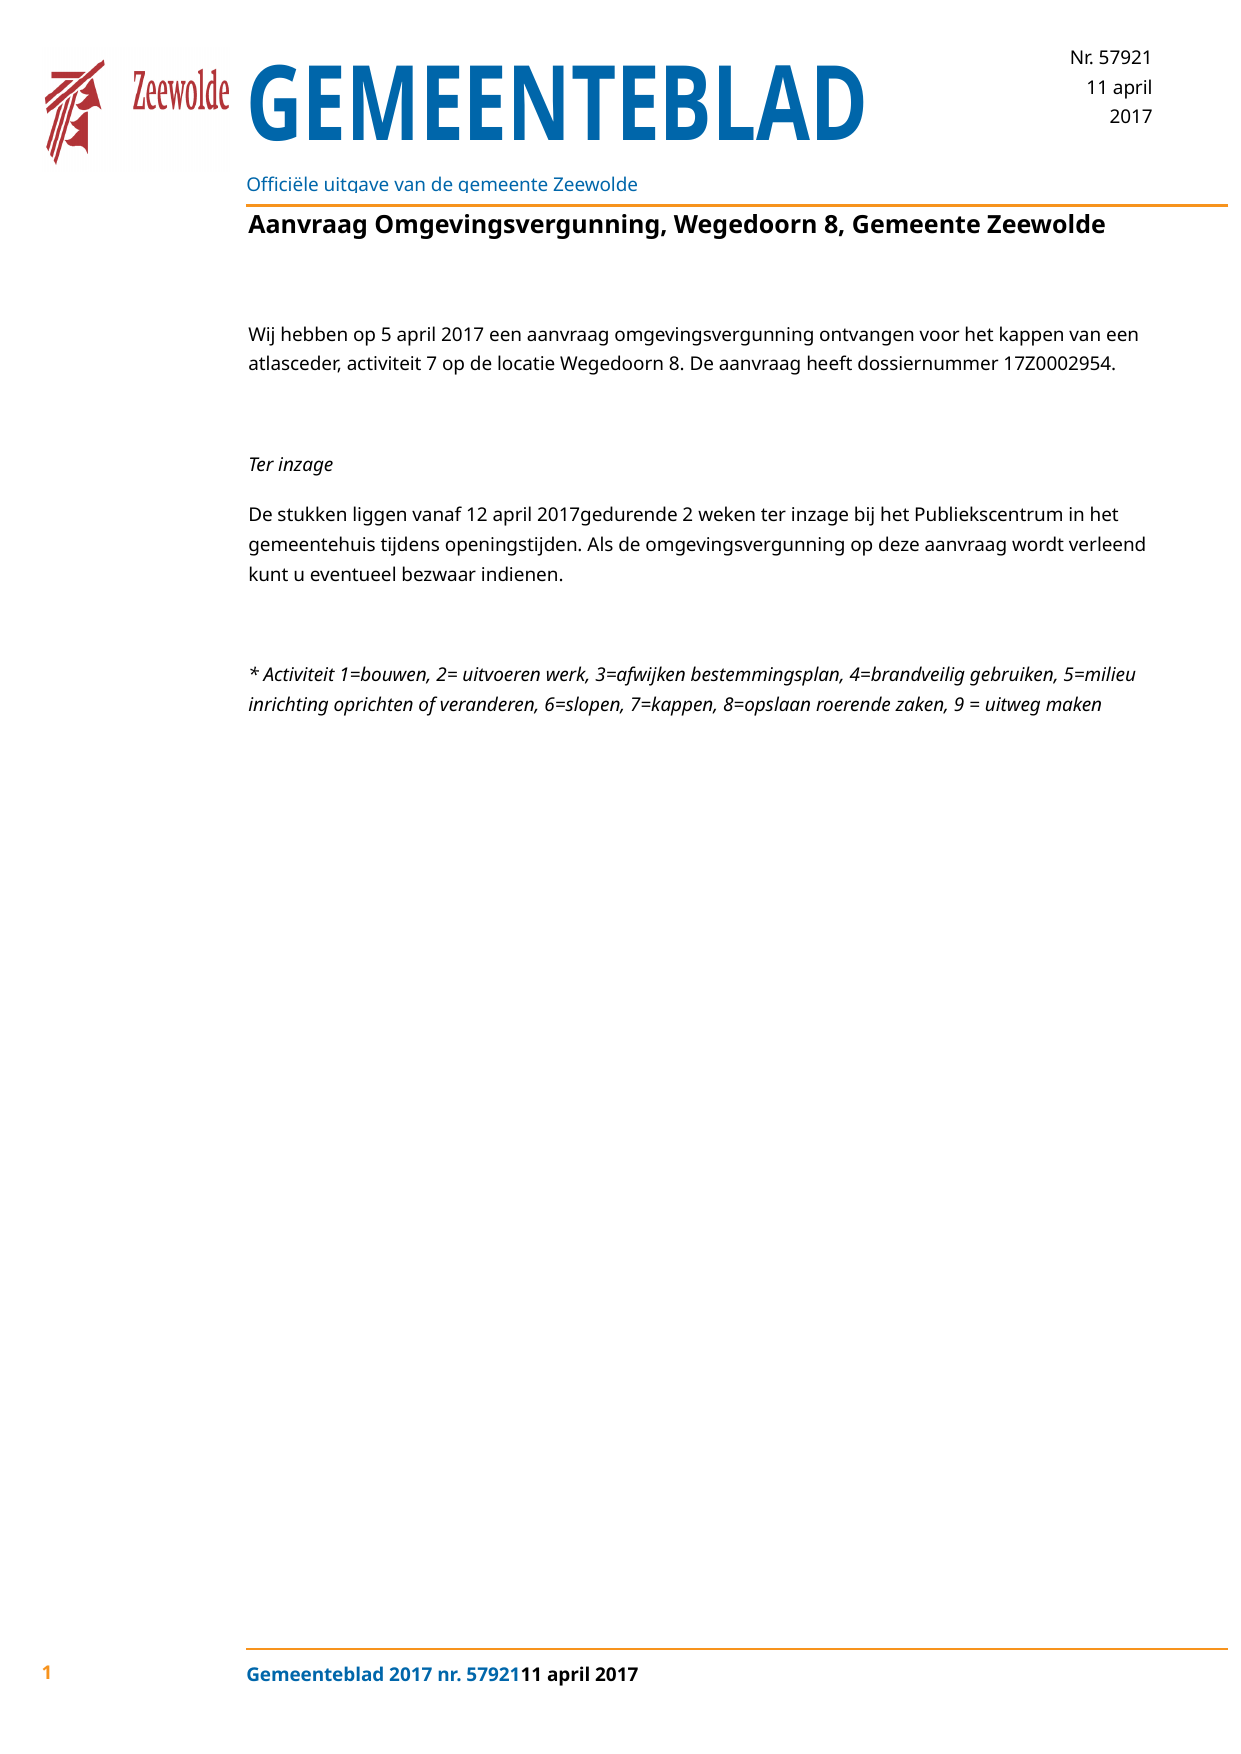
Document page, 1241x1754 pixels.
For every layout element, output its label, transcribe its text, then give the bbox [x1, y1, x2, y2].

text Wij hebben op 5 april 2017 een aanvraag omgevingsvergunning ontvangen voor het kappen van een atlasceder, activiteit 7 op de locatie Wegedoorn 8. De aanvraag heeft dossiernummer 17Z0002954. [248, 321, 1152, 376]
text De stukken liggen vanaf 12 april 2017gedurende 2 weken ter inzage bij het Publiekscentrum in het gemeentehuis tijdens openingstijden. Als de omgevingsvergunning op deze aanvraag wordt verleend kunt u eventueel bezwaar indienen. [248, 502, 1152, 586]
text * Activiteit 1=bouwen, 2= uitvoeren werk, 3=afwijken bestemmingsplan, 4=brandveilig gebruiken, 5=milieu inrichting oprichten of veranderen, 6=slopen, 7=kappen, 8=opslaan roerende zaken, 9 = uitweg maken [248, 662, 1152, 717]
text Aanvraag Omgevingsvergunning, Wegedoorn 8, Gemeente Zeewolde [248, 207, 1152, 241]
picture [41, 47, 231, 172]
text Ter inzage [248, 451, 1152, 477]
